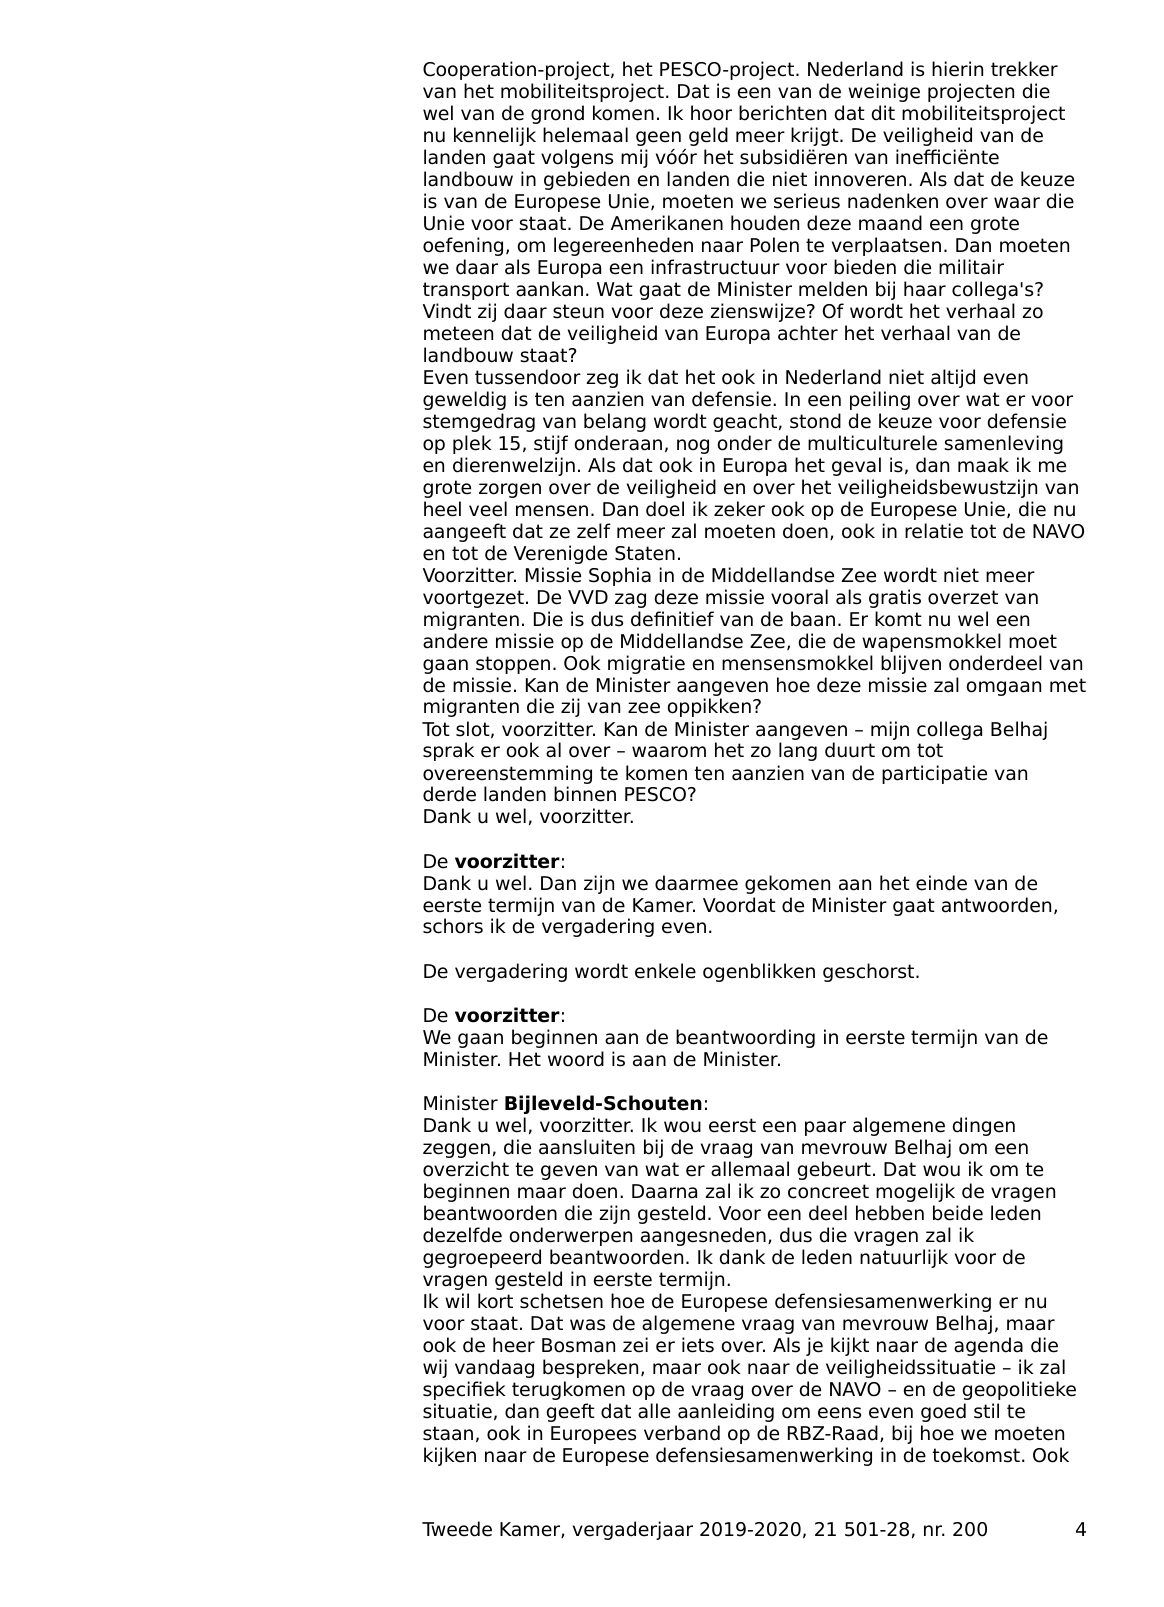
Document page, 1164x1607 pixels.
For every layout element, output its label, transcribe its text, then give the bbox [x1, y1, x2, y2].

text De voorzitter: [422, 1005, 1087, 1027]
text Tot slot, voorzitter. Kan de Minister aangeven – mijn collega Belhaj sprak er ook al over – waarom het zo lang duurt om tot overeenstemming te komen ten aanzien van de participatie van derde landen binnen PESCO? [422, 718, 1087, 806]
text Even tussendoor zeg ik dat het ook in Nederland niet altijd even geweldig is ten aanzien van defensie. In een peiling over wat er voor stemgedrag van belang wordt geacht, stond de keuze voor defensie op plek 15, stijf onderaan, nog onder de multiculturele samenleving en dierenwelzijn. Als dat ook in Europa het geval is, dan maak ik me grote zorgen over de veiligheid en over het veiligheidsbewustzijn van heel veel mensen. Dan doel ik zeker ook op de Europese Unie, die nu aangeeft dat ze zelf meer zal moeten doen, ook in relatie tot de NAVO en tot de Verenigde Staten. [422, 367, 1087, 564]
text Dank u wel, voorzitter. Ik wou eerst een paar algemene dingen zeggen, die aansluiten bij de vraag van mevrouw Belhaj om een overzicht te geven van wat er allemaal gebeurt. Dat wou ik om te beginnen maar doen. Daarna zal ik zo concreet mogelijk de vragen beantwoorden die zijn gesteld. Voor een deel hebben beide leden dezelfde onderwerpen aangesneden, dus die vragen zal ik gegroepeerd beantwoorden. Ik dank de leden natuurlijk voor de vragen gesteld in eerste termijn. [422, 1115, 1087, 1291]
text Minister Bijleveld-Schouten: [422, 1093, 1087, 1115]
text De voorzitter: [422, 851, 1087, 872]
text De vergadering wordt enkele ogenblikken geschorst. [422, 961, 1087, 983]
text Voorzitter. Missie Sophia in de Middellandse Zee wordt niet meer voortgezet. De VVD zag deze missie vooral als gratis overzet van migranten. Die is dus definitief van de baan. Er komt nu wel een andere missie op de Middellandse Zee, die de wapensmokkel moet gaan stoppen. Ook migratie en mensensmokkel blijven onderdeel van de missie. Kan de Minister aangeven hoe deze missie zal omgaan met migranten die zij van zee oppikken? [422, 564, 1087, 718]
text Cooperation-project, het PESCO-project. Nederland is hierin trekker van het mobiliteitsproject. Dat is een van de weinige projecten die wel van de grond komen. Ik hoor berichten dat dit mobiliteitsproject nu kennelijk helemaal geen geld meer krijgt. De veiligheid van de landen gaat volgens mij vóór het subsidiëren van inefficiënte landbouw in gebieden en landen die niet innoveren. Als dat de keuze is van de Europese Unie, moeten we serieus nadenken over waar die Unie voor staat. De Amerikanen houden deze maand een grote oefening, om legereenheden naar Polen te verplaatsen. Dan moeten we daar als Europa een infrastructuur voor bieden die militair transport aankan. Wat gaat de Minister melden bij haar collega's? Vindt zij daar steun voor deze zienswijze? Of wordt het verhaal zo meteen dat de veiligheid van Europa achter het verhaal van de landbouw staat? [422, 59, 1087, 367]
text Dank u wel, voorzitter. [422, 806, 1087, 828]
text We gaan beginnen aan de beantwoording in eerste termijn van de Minister. Het woord is aan de Minister. [422, 1027, 1087, 1071]
text Ik wil kort schetsen hoe de Europese defensiesamenwerking er nu voor staat. Dat was de algemene vraag van mevrouw Belhaj, maar ook de heer Bosman zei er iets over. Als je kijkt naar de agenda die wij vandaag bespreken, maar ook naar de veiligheidssituatie – ik zal specifiek terugkomen op de vraag over de NAVO – en de geopolitieke situatie, dan geeft dat alle aanleiding om eens even goed stil te staan, ook in Europees verband op de RBZ-Raad, bij hoe we moeten kijken naar de Europese defensiesamenwerking in de toekomst. Ook [422, 1291, 1087, 1467]
text Dank u wel. Dan zijn we daarmee gekomen aan het einde van de eerste termijn van de Kamer. Voordat de Minister gaat antwoorden, schors ik de vergadering even. [422, 872, 1087, 938]
